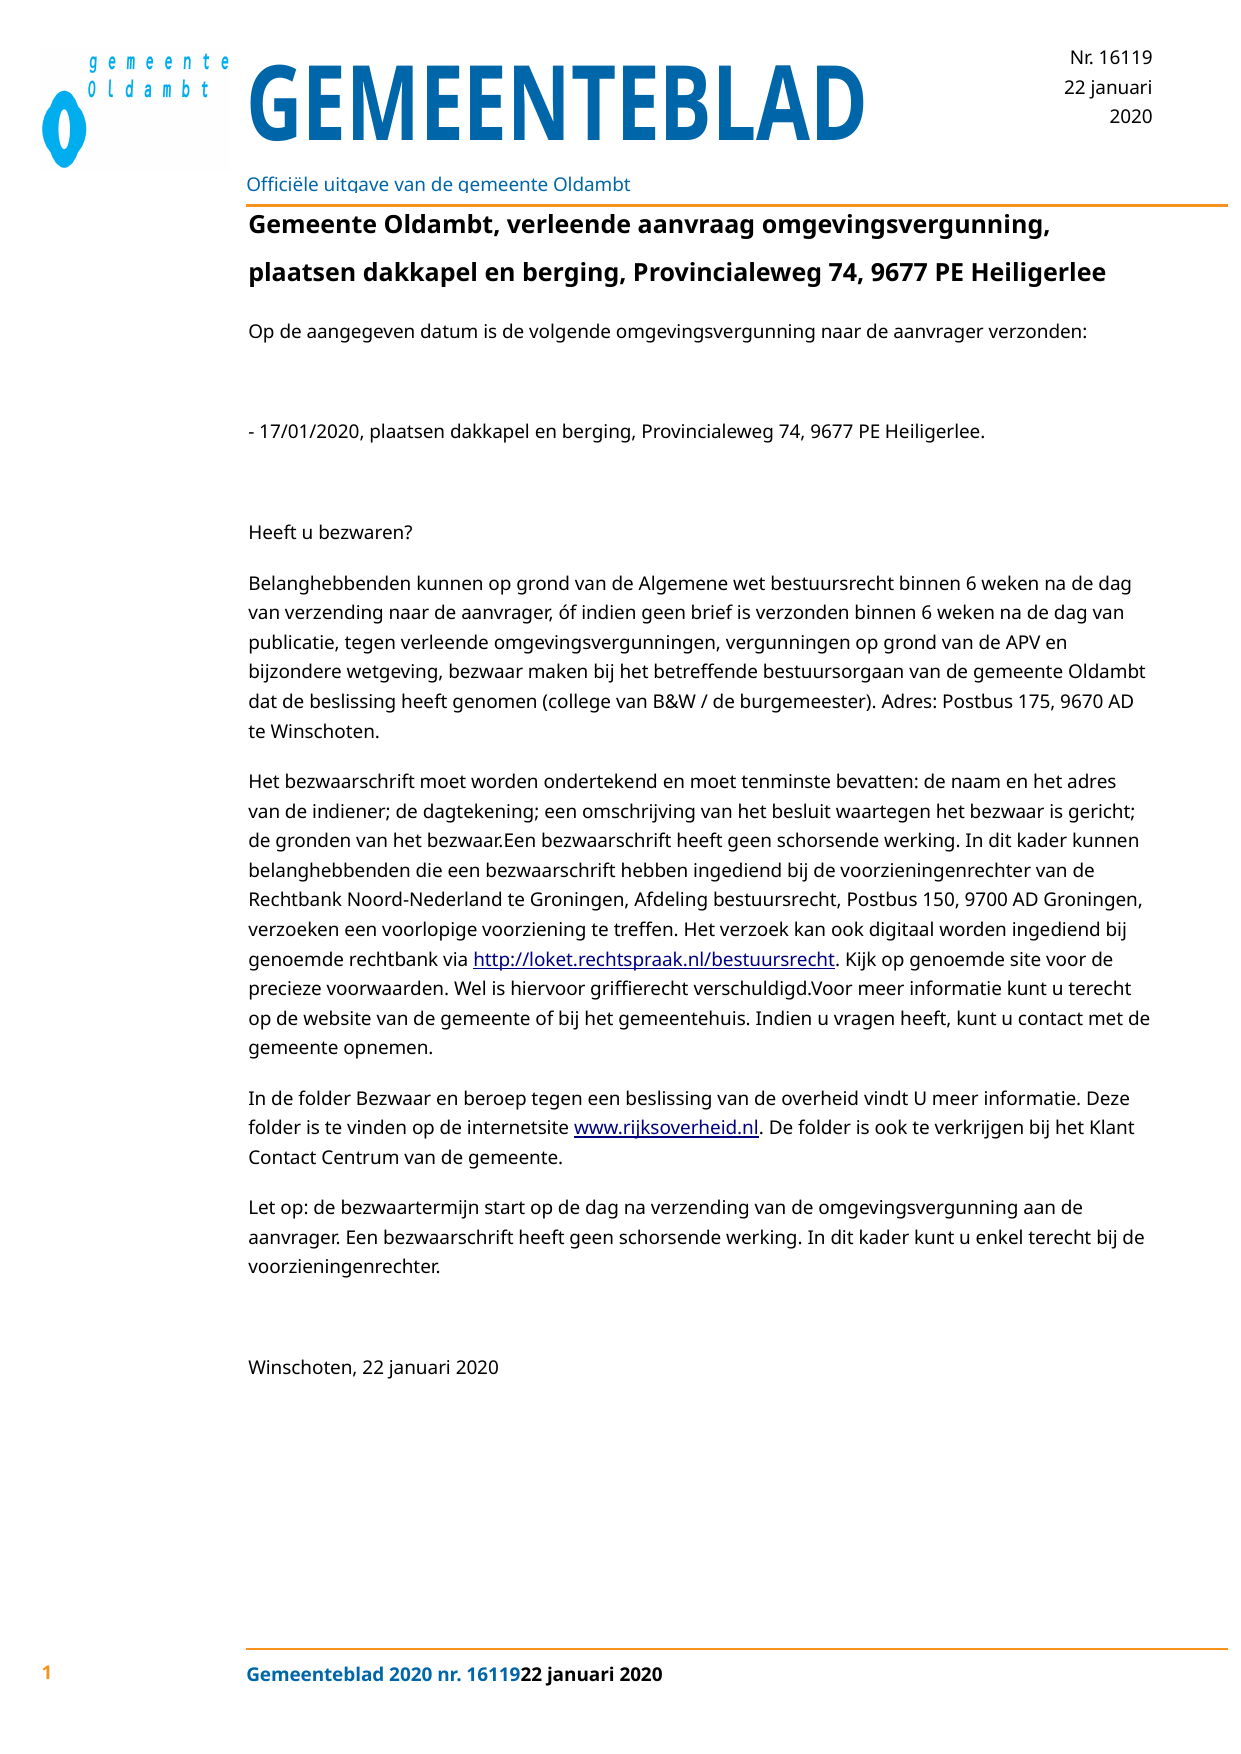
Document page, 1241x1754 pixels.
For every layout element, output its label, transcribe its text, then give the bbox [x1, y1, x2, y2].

text Het bezwaarschrift moet worden ondertekend en moet tenminste bevatten: de naam en het adres van de indiener; de dagtekening; een omschrijving van het besluit waartegen het bezwaar is gericht; de gronden van het bezwaar.Een bezwaarschrift heeft geen schorsende werking. In dit kader kunnen belanghebbenden die een bezwaarschrift hebben ingediend bij de voorzieningenrechter van de Rechtbank Noord-Nederland te Groningen, Afdeling bestuursrecht, Postbus 150, 9700 AD Groningen, verzoeken een voorlopige voorziening te treffen. Het verzoek kan ook digitaal worden ingediend bij genoemde rechtbank via http://loket.rechtspraak.nl/bestuursrecht. Kijk op genoemde site voor de precieze voorwaarden. Wel is hiervoor griffierecht verschuldigd.Voor meer informatie kunt u terecht op de website van de gemeente of bij het gemeentehuis. Indien u vragen heeft, kunt u contact met de gemeente opnemen. [248, 768, 1152, 1060]
text In de folder Bezwaar en beroep tegen een beslissing van de overheid vindt U meer informatie. Deze folder is te vinden op de internetsite www.rijksoverheid.nl. De folder is ook te verkrijgen bij het Klant Contact Centrum van de gemeente. [248, 1085, 1152, 1170]
picture [41, 47, 231, 172]
text Op de aangegeven datum is de volgende omgevingsvergunning naar de aanvrager verzonden: [248, 318, 1152, 344]
text Gemeente Oldambt, verleende aanvraag omgevingsvergunning, plaatsen dakkapel en berging, Provincialeweg 74, 9677 PE Heiligerlee [248, 207, 1152, 288]
text Heeft u bezwaren? [248, 519, 1152, 545]
text - 17/01/2020, plaatsen dakkapel en berging, Provincialeweg 74, 9677 PE Heiligerlee. [248, 419, 1152, 444]
text Belanghebbenden kunnen op grond van de Algemene wet bestuursrecht binnen 6 weken na de dag van verzending naar de aanvrager, óf indien geen brief is verzonden binnen 6 weken na de dag van publicatie, tegen verleende omgevingsvergunningen, vergunningen op grond van de APV en bijzondere wetgeving, bezwaar maken bij het betreffende bestuursorgaan van de gemeente Oldambt dat de beslissing heeft genomen (college van B&W / de burgemeester). Adres: Postbus 175, 9670 AD te Winschoten. [248, 570, 1152, 744]
text Winschoten, 22 januari 2020 [248, 1354, 1152, 1380]
text Let op: de bezwaartermijn start op de dag na verzending van de omgevingsvergunning aan de aanvrager. Een bezwaarschrift heeft geen schorsende werking. In dit kader kunt u enkel terecht bij de voorzieningenrechter. [248, 1194, 1152, 1279]
